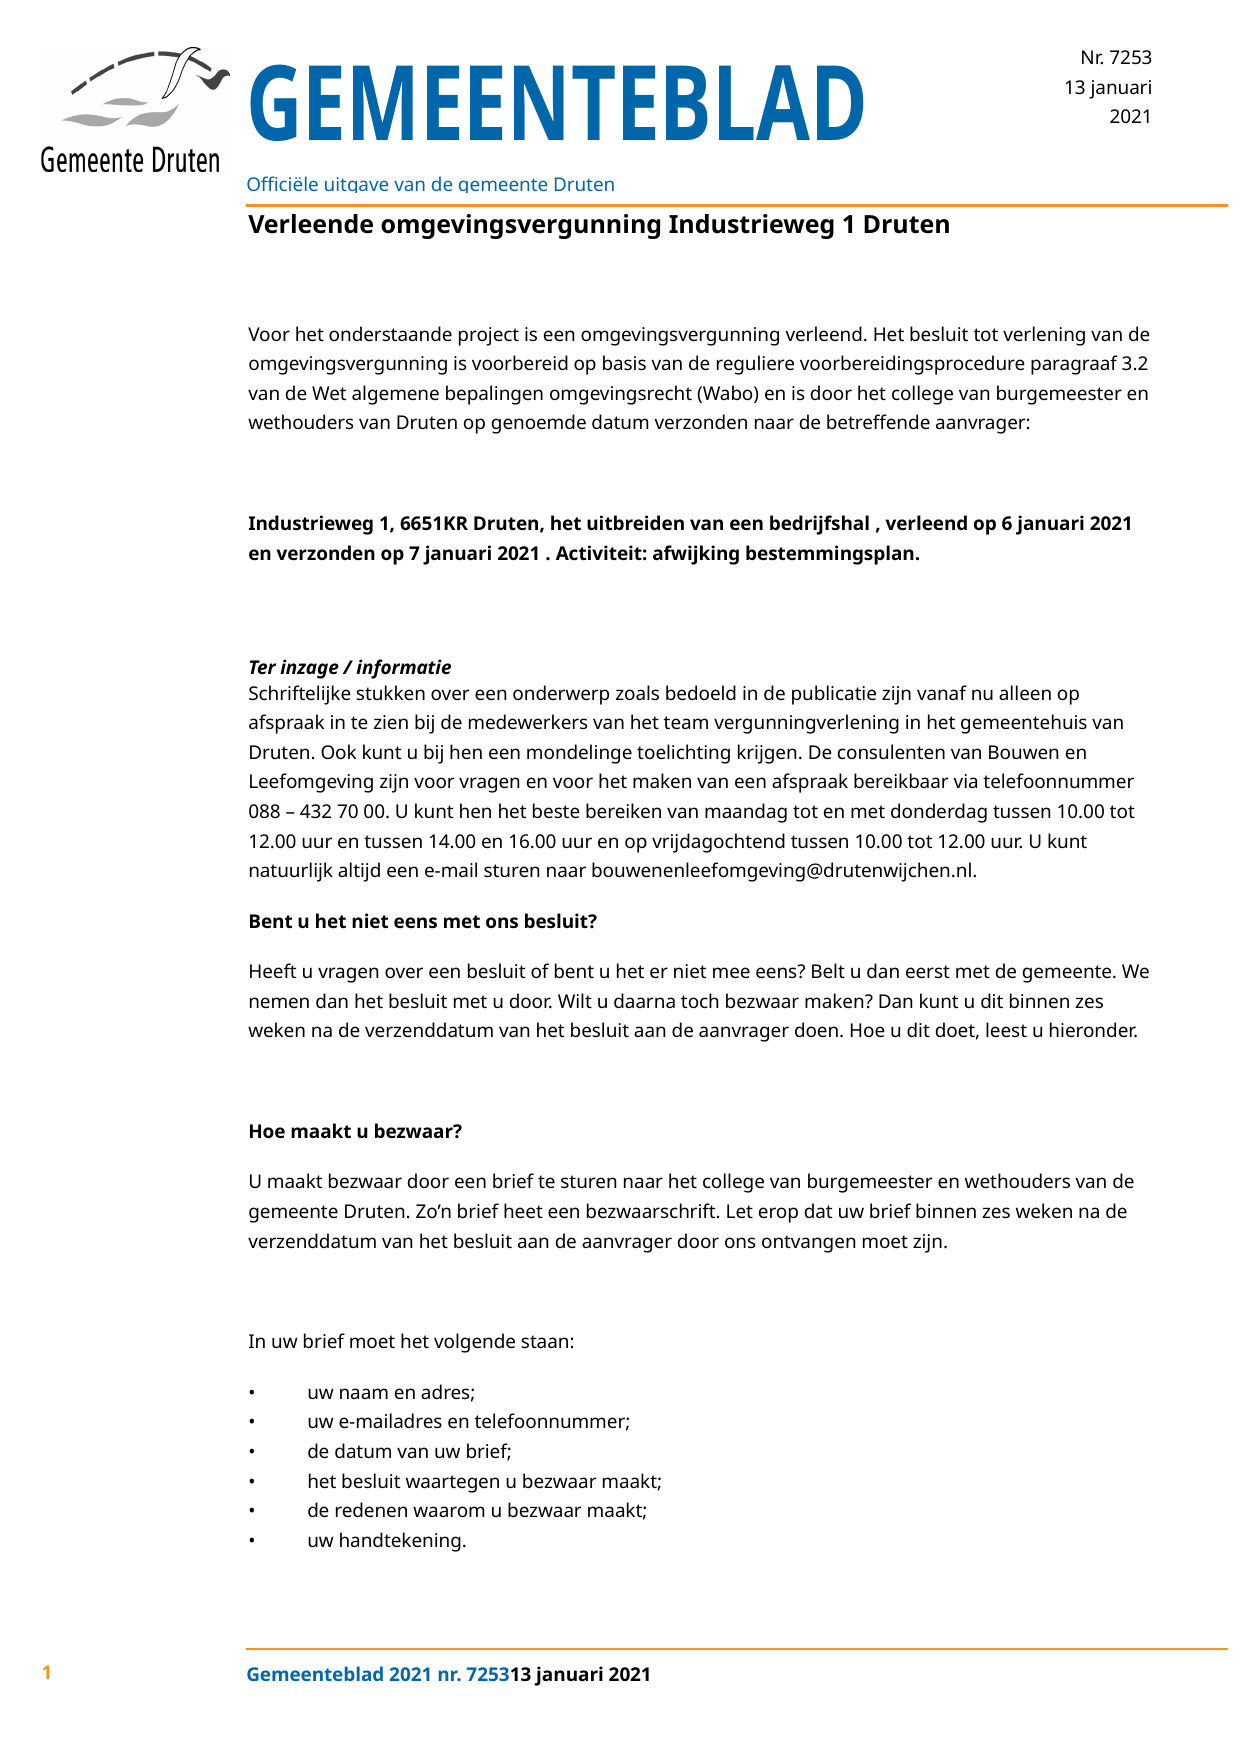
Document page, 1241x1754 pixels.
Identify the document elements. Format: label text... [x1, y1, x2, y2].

list uw e-mailadres en telefoonnummer; [248, 1409, 1152, 1434]
text Hoe maakt u bezwaar? [248, 1118, 1152, 1144]
text Schriftelijke stukken over een onderwerp zoals bedoeld in de publicatie zijn vanaf nu alleen op afspraak in te zien bij de medewerkers van het team vergunningverlening in het gemeentehuis van Druten. Ook kunt u bij hen een mondelinge toelichting krijgen. De consulenten van Bouwen en Leefomgeving zijn voor vragen en voor het maken van een afspraak bereikbaar via telefoonnummer 088 – 432 70 00. U kunt hen het beste bereiken van maandag tot en met donderdag tussen 10.00 tot 12.00 uur en tussen 14.00 en 16.00 uur en op vrijdagochtend tussen 10.00 tot 12.00 uur. U kunt natuurlijk altijd een e-mail sturen naar bouwenenleefomgeving@drutenwijchen.nl. [248, 680, 1152, 883]
list de redenen waarom u bezwaar maakt; [248, 1497, 1152, 1523]
list uw handtekening. [248, 1527, 1152, 1553]
list uw naam en adres; [248, 1379, 1152, 1405]
text Bent u het niet eens met ons besluit? [248, 908, 1152, 934]
text Voor het onderstaande project is een omgevingsvergunning verleend. Het besluit tot verlening van de omgevingsvergunning is voorbereid op basis van de reguliere voorbereidingsprocedure paragraaf 3.2 van de Wet algemene bepalingen omgevingsrecht (Wabo) en is door het college van burgemeester en wethouders van Druten op genoemde datum verzonden naar de betreffende aanvrager: [248, 321, 1152, 435]
picture [41, 47, 231, 172]
text Heeft u vragen over een besluit of bent u het er niet mee eens? Belt u dan eerst met de gemeente. We nemen dan het besluit met u door. Wilt u daarna toch bezwaar maken? Dan kunt u dit binnen zes weken na de verzenddatum van het besluit aan de aanvrager doen. Hoe u dit doet, leest u hieronder. [248, 958, 1152, 1043]
text Ter inzage / informatie [248, 654, 1152, 680]
text Industrieweg 1, 6651KR Druten, het uitbreiden van een bedrijfshal , verleend op 6 januari 2021 en verzonden op 7 januari 2021 . Activiteit: afwijking bestemmingsplan. [248, 510, 1152, 566]
text U maakt bezwaar door een brief te sturen naar het college van burgemeester en wethouders van de gemeente Druten. Zo’n brief heet een bezwaarschrift. Let erop dat uw brief binnen zes weken na de verzenddatum van het besluit aan de aanvrager door ons ontvangen moet zijn. [248, 1169, 1152, 1254]
list de datum van uw brief; [248, 1438, 1152, 1464]
text Verleende omgevingsvergunning Industrieweg 1 Druten [248, 207, 1152, 241]
text In uw brief moet het volgende staan: [248, 1329, 1152, 1354]
list het besluit waartegen u bezwaar maakt; [248, 1468, 1152, 1494]
